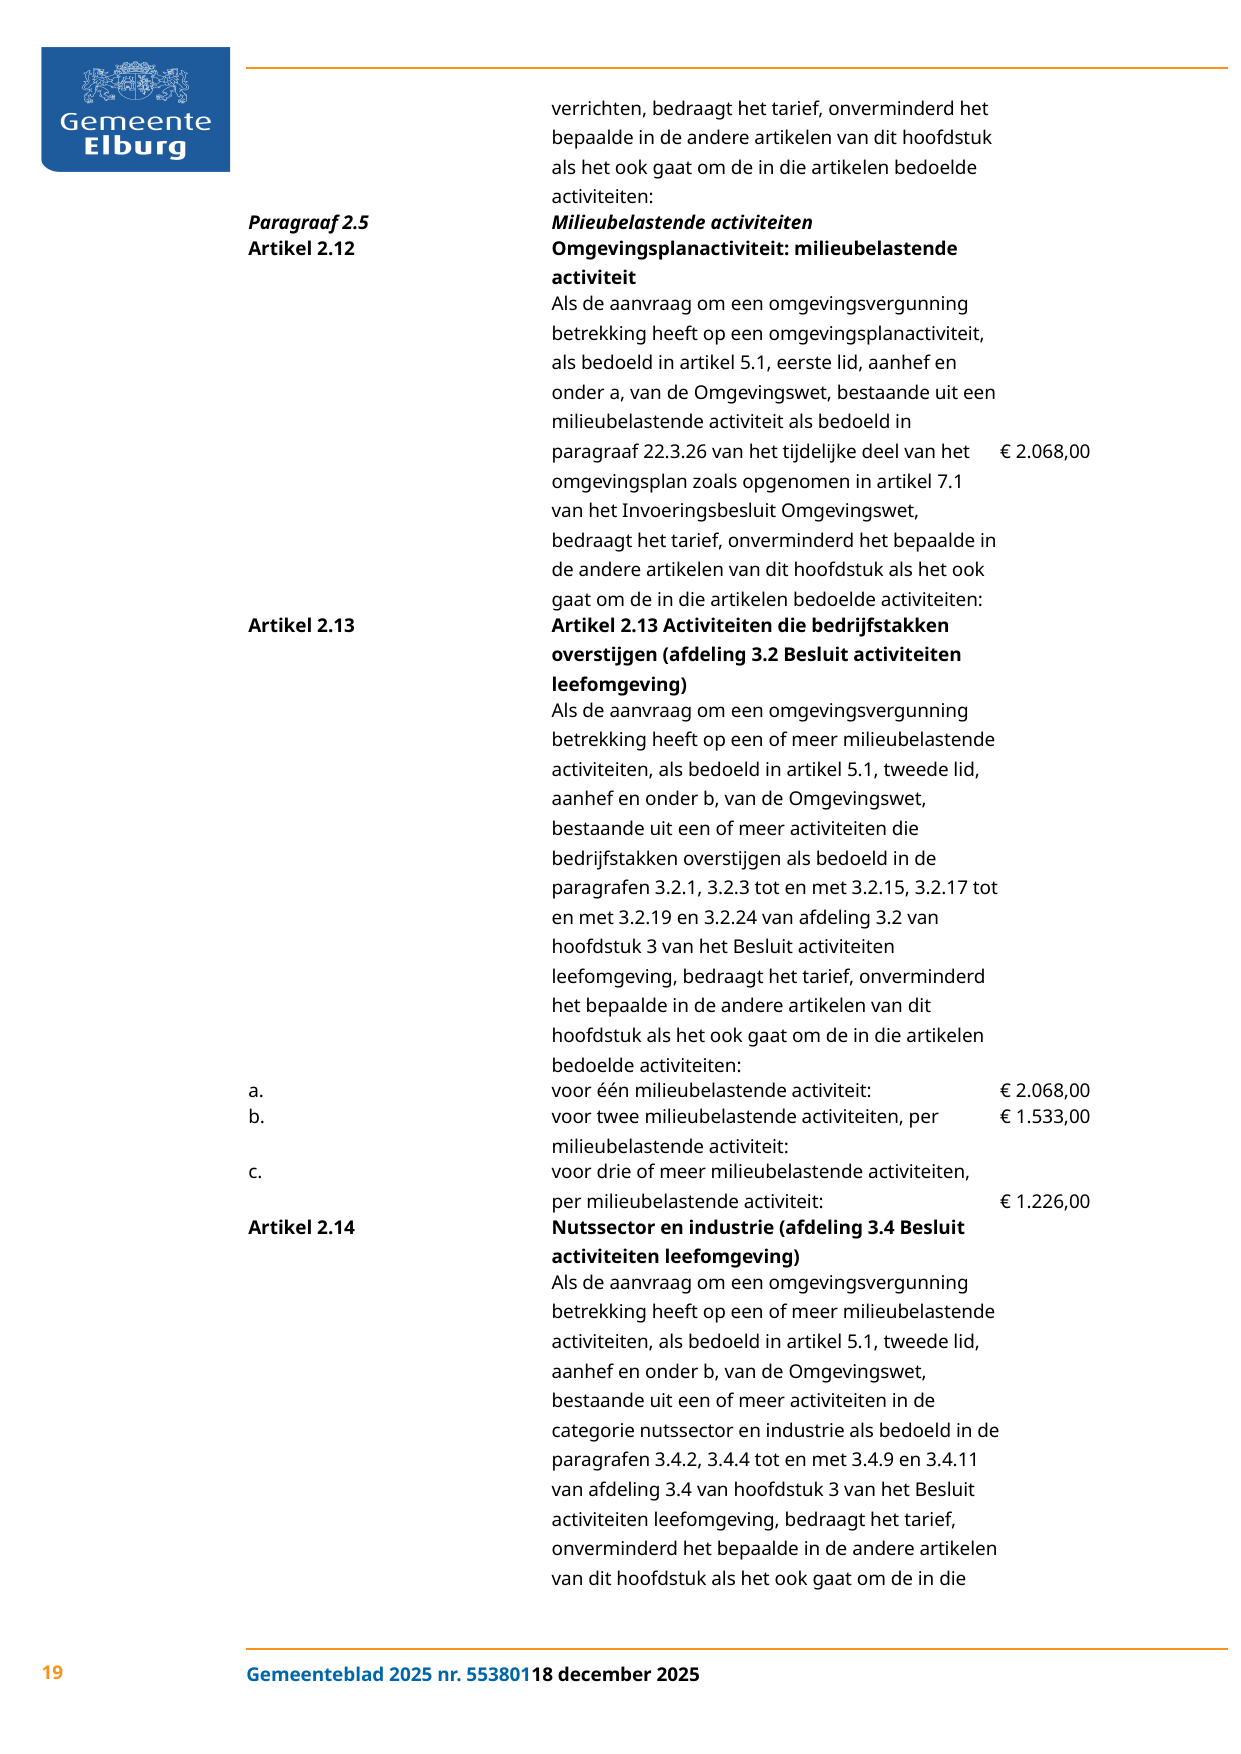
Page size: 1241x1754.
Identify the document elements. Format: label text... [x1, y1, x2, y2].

table_cell [1000, 612, 1152, 697]
table_cell [248, 1269, 551, 1591]
table_cell € 1.533,00 [1000, 1103, 1152, 1158]
table_cell € 1.226,00 [1000, 1159, 1152, 1214]
table_cell € 2.068,00 [1000, 290, 1152, 612]
table_cell Artikel 2.14 [248, 1214, 551, 1269]
table_cell c. [248, 1159, 551, 1214]
table_cell verrichten, bedraagt het tarief, onverminderd het bepaalde in de andere artikelen van dit hoofdstuk als het ook gaat om de in die artikelen bedoelde activiteiten: [551, 95, 1000, 209]
table_cell [1000, 209, 1152, 235]
table_cell Artikel 2.13 Activiteiten die bedrijfstakken overstijgen (afdeling 3.2 Besluit activiteiten leefomgeving) [551, 612, 1000, 697]
table_cell Artikel 2.13 [248, 612, 551, 697]
table_cell Paragraaf 2.5 [248, 209, 551, 235]
table_cell [1000, 95, 1152, 209]
table_cell [248, 697, 551, 1077]
picture [41, 47, 231, 172]
table_cell voor twee milieubelastende activiteiten, per milieubelastende activiteit: [551, 1103, 1000, 1158]
table_cell a. [248, 1078, 551, 1103]
table_cell Als de aanvraag om een omgevingsvergunning betrekking heeft op een omgevingsplanactiviteit, als bedoeld in artikel 5.1, eerste lid, aanhef en onder a, van de Omgevingswet, bestaande uit een milieubelastende activiteit als bedoeld in paragraaf 22.3.26 van het tijdelijke deel van het omgevingsplan zoals opgenomen in artikel 7.1 van het Invoeringsbesluit Omgevingswet, bedraagt het tarief, onverminderd het bepaalde in de andere artikelen van dit hoofdstuk als het ook gaat om de in die artikelen bedoelde activiteiten: [551, 290, 1000, 612]
table_cell Als de aanvraag om een omgevingsvergunning betrekking heeft op een of meer milieubelastende activiteiten, als bedoeld in artikel 5.1, tweede lid, aanhef en onder b, van de Omgevingswet, bestaande uit een of meer activiteiten die bedrijfstakken overstijgen als bedoeld in de paragrafen 3.2.1, 3.2.3 tot en met 3.2.15, 3.2.17 tot en met 3.2.19 en 3.2.24 van afdeling 3.2 van hoofdstuk 3 van het Besluit activiteiten leefomgeving, bedraagt het tarief, onverminderd het bepaalde in de andere artikelen van dit hoofdstuk als het ook gaat om de in die artikelen bedoelde activiteiten: [551, 697, 1000, 1077]
table_cell [1000, 1269, 1152, 1591]
table_cell [248, 290, 551, 612]
table_cell [1000, 235, 1152, 290]
table_cell Artikel 2.12 [248, 235, 551, 290]
table_cell [248, 95, 551, 209]
table_cell voor drie of meer milieubelastende activiteiten, per milieubelastende activiteit: [551, 1159, 1000, 1214]
table_cell € 2.068,00 [1000, 1078, 1152, 1103]
table_cell b. [248, 1103, 551, 1158]
table_cell voor één milieubelastende activiteit: [551, 1078, 1000, 1103]
table_cell [1000, 697, 1152, 1077]
table_cell [1000, 1214, 1152, 1269]
table_cell Omgevingsplanactiviteit: milieubelastende activiteit [551, 235, 1000, 290]
table_cell Milieubelastende activiteiten [551, 209, 1000, 235]
table_cell Nutssector en industrie (afdeling 3.4 Besluit activiteiten leefomgeving) [551, 1214, 1000, 1269]
table_cell Als de aanvraag om een omgevingsvergunning betrekking heeft op een of meer milieubelastende activiteiten, als bedoeld in artikel 5.1, tweede lid, aanhef en onder b, van de Omgevingswet, bestaande uit een of meer activiteiten in de categorie nutssector en industrie als bedoeld in de paragrafen 3.4.2, 3.4.4 tot en met 3.4.9 en 3.4.11 van afdeling 3.4 van hoofdstuk 3 van het Besluit activiteiten leefomgeving, bedraagt het tarief, onverminderd het bepaalde in de andere artikelen van dit hoofdstuk als het ook gaat om de in die [551, 1269, 1000, 1591]
